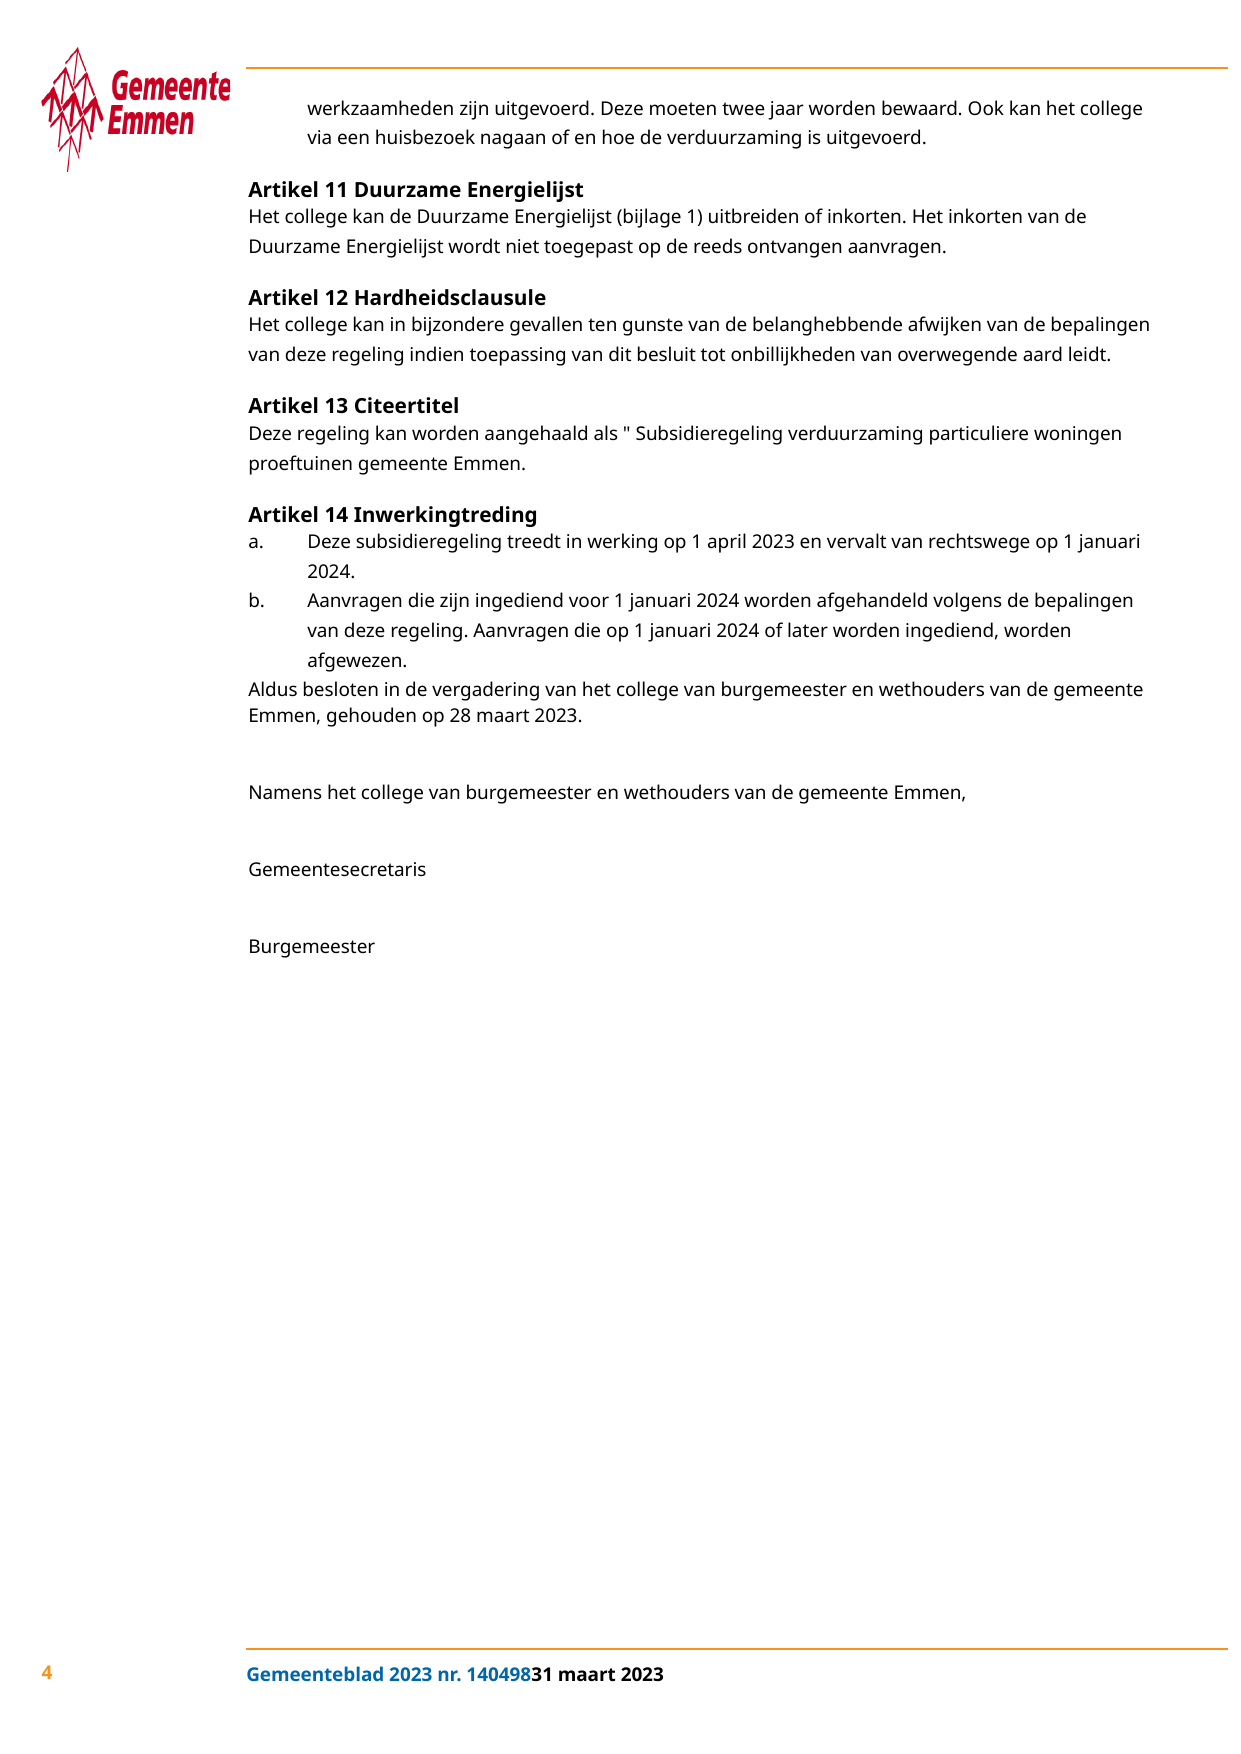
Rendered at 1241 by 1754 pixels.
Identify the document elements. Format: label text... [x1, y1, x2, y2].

text Artikel 14 Inwerkingtreding [248, 500, 1152, 528]
text Artikel 11 Duurzame Energielijst [248, 175, 1152, 203]
text Het college kan in bijzondere gevallen ten gunste van de belanghebbende afwijken van de bepalingen van deze regeling indien toepassing van dit besluit tot onbillijkheden van overwegende aard leidt. [248, 312, 1152, 367]
text Namens het college van burgemeester en wethouders van de gemeente Emmen, [248, 779, 1152, 805]
list Aanvragen die zijn ingediend voor 1 januari 2024 worden afgehandeld volgens de bepalingen van deze regeling. Aanvragen die op 1 januari 2024 of later worden ingediend, worden afgewezen. [248, 588, 1152, 673]
text Burgemeester [248, 934, 1152, 959]
list Deze subsidieregeling treedt in werking op 1 april 2023 en vervalt van rechtswege op 1 januari 2024. [248, 528, 1152, 584]
text Het college kan de Duurzame Energielijst (bijlage 1) uitbreiden of inkorten. Het inkorten van de Duurzame Energielijst wordt niet toegepast op de reeds ontvangen aanvragen. [248, 203, 1152, 258]
text Artikel 13 Citeertitel [248, 392, 1152, 420]
text Aldus besloten in de vergadering van het college van burgemeester en wethouders van de gemeente Emmen, gehouden op 28 maart 2023. [248, 676, 1152, 728]
picture [41, 47, 231, 172]
list werkzaamheden zijn uitgevoerd. Deze moeten twee jaar worden bewaard. Ook kan het college via een huisbezoek nagaan of en hoe de verduurzaming is uitgevoerd. [248, 95, 1152, 150]
text Artikel 12 Hardheidsclausule [248, 283, 1152, 312]
text Deze regeling kan worden aangehaald als " Subsidieregeling verduurzaming particuliere woningen proeftuinen gemeente Emmen. [248, 420, 1152, 475]
text Gemeentesecretaris [248, 857, 1152, 882]
